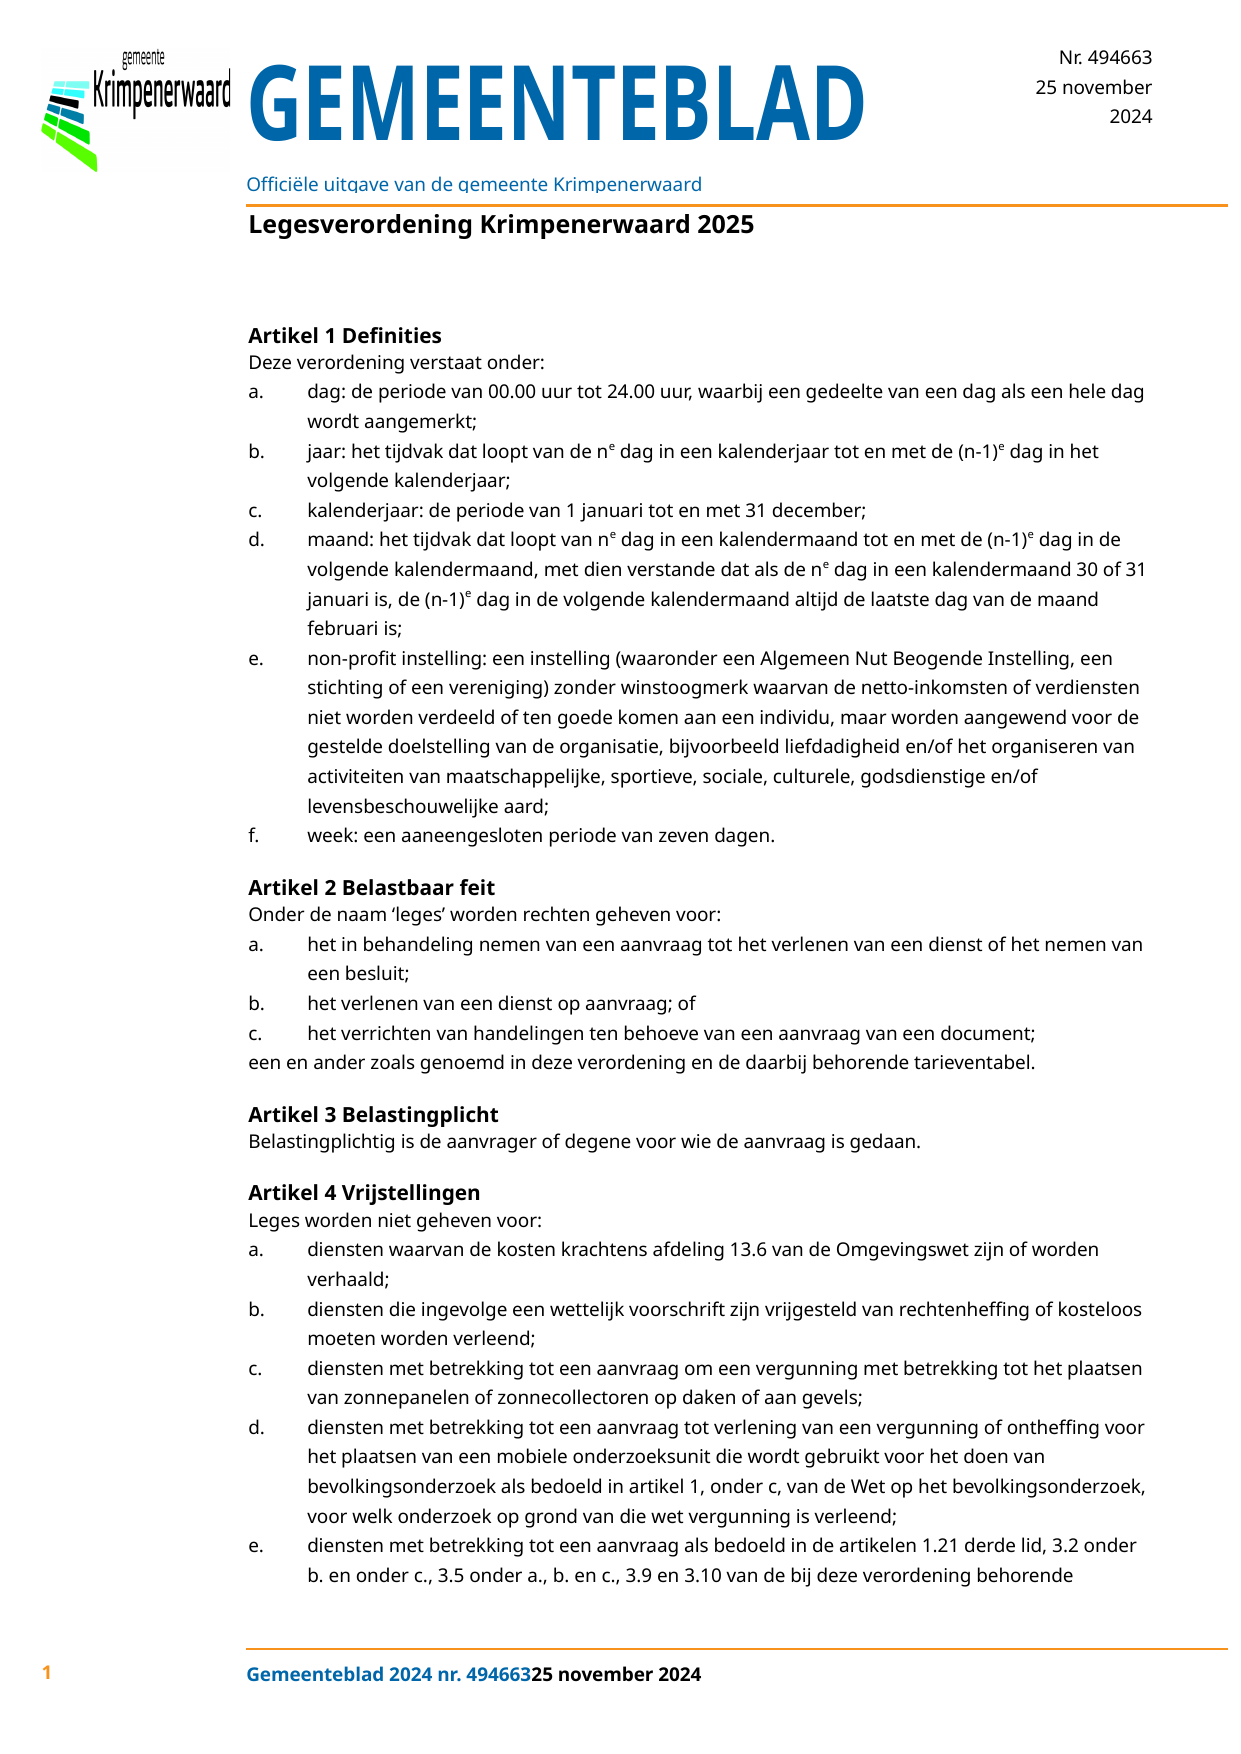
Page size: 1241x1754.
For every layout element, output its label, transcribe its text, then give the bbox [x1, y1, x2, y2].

list jaar: het tijdvak dat loopt van de ne dag in een kalenderjaar tot en met de (n-1)e dag in het volgende kalenderjaar; [248, 438, 1152, 493]
text Legesverordening Krimpenerwaard 2025 [248, 207, 1152, 241]
list diensten met betrekking tot een aanvraag om een vergunning met betrekking tot het plaatsen van zonnepanelen of zonnecollectoren op daken of aan gevels; [248, 1355, 1152, 1410]
text een en ander zoals genoemd in deze verordening en de daarbij behorende tarieventabel. [248, 1049, 1152, 1075]
list diensten die ingevolge een wettelijk voorschrift zijn vrijgesteld van rechtenheffing of kosteloos moeten worden verleend; [248, 1296, 1152, 1351]
list diensten waarvan de kosten krachtens afdeling 13.6 van de Omgevingswet zijn of worden verhaald; [248, 1237, 1152, 1292]
list het in behandeling nemen van een aanvraag tot het verlenen van een dienst of het nemen van een besluit; [248, 931, 1152, 986]
text Artikel 2 Belastbaar feit [248, 873, 1152, 901]
list kalenderjaar: de periode van 1 januari tot en met 31 december; [248, 497, 1152, 523]
list dag: de periode van 00.00 uur tot 24.00 uur, waarbij een gedeelte van een dag als een hele dag wordt aangemerkt; [248, 379, 1152, 434]
list diensten met betrekking tot een aanvraag als bedoeld in de artikelen 1.21 derde lid, 3.2 onder b. en onder c., 3.5 onder a., b. en c., 3.9 en 3.10 van de bij deze verordening behorende [248, 1532, 1152, 1588]
text Onder de naam ‘leges’ worden rechten geheven voor: [248, 901, 1152, 927]
text Artikel 4 Vrijstellingen [248, 1178, 1152, 1207]
picture [41, 47, 231, 172]
list maand: het tijdvak dat loopt van ne dag in een kalendermaand tot en met de (n-1)e dag in de volgende kalendermaand, met dien verstande dat als de ne dag in een kalendermaand 30 of 31 januari is, de (n-1)e dag in de volgende kalendermaand altijd de laatste dag van de maand februari is; [248, 527, 1152, 641]
list week: een aaneengesloten periode van zeven dagen. [248, 822, 1152, 848]
list diensten met betrekking tot een aanvraag tot verlening van een vergunning of ontheffing voor het plaatsen van een mobiele onderzoeksunit die wordt gebruikt voor het doen van bevolkingsonderzoek als bedoeld in artikel 1, onder c, van de Wet op het bevolkingsonderzoek, voor welk onderzoek op grond van die wet vergunning is verleend; [248, 1414, 1152, 1528]
text Artikel 1 Definities [248, 321, 1152, 349]
text Artikel 3 Belastingplicht [248, 1100, 1152, 1128]
list het verrichten van handelingen ten behoeve van een aanvraag van een document; [248, 1020, 1152, 1045]
list het verlenen van een dienst op aanvraag; of [248, 990, 1152, 1016]
text Deze verordening verstaat onder: [248, 349, 1152, 375]
list non-profit instelling: een instelling (waaronder een Algemeen Nut Beogende Instelling, een stichting of een vereniging) zonder winstoogmerk waarvan de netto-inkomsten of verdiensten niet worden verdeeld of ten goede komen aan een individu, maar worden aangewend voor de gestelde doelstelling van de organisatie, bijvoorbeeld liefdadigheid en/of het organiseren van activiteiten van maatschappelijke, sportieve, sociale, culturele, godsdienstige en/of levensbeschouwelijke aard; [248, 645, 1152, 819]
text Leges worden niet geheven voor: [248, 1207, 1152, 1233]
text Belastingplichtig is de aanvrager of degene voor wie de aanvraag is gedaan. [248, 1128, 1152, 1154]
